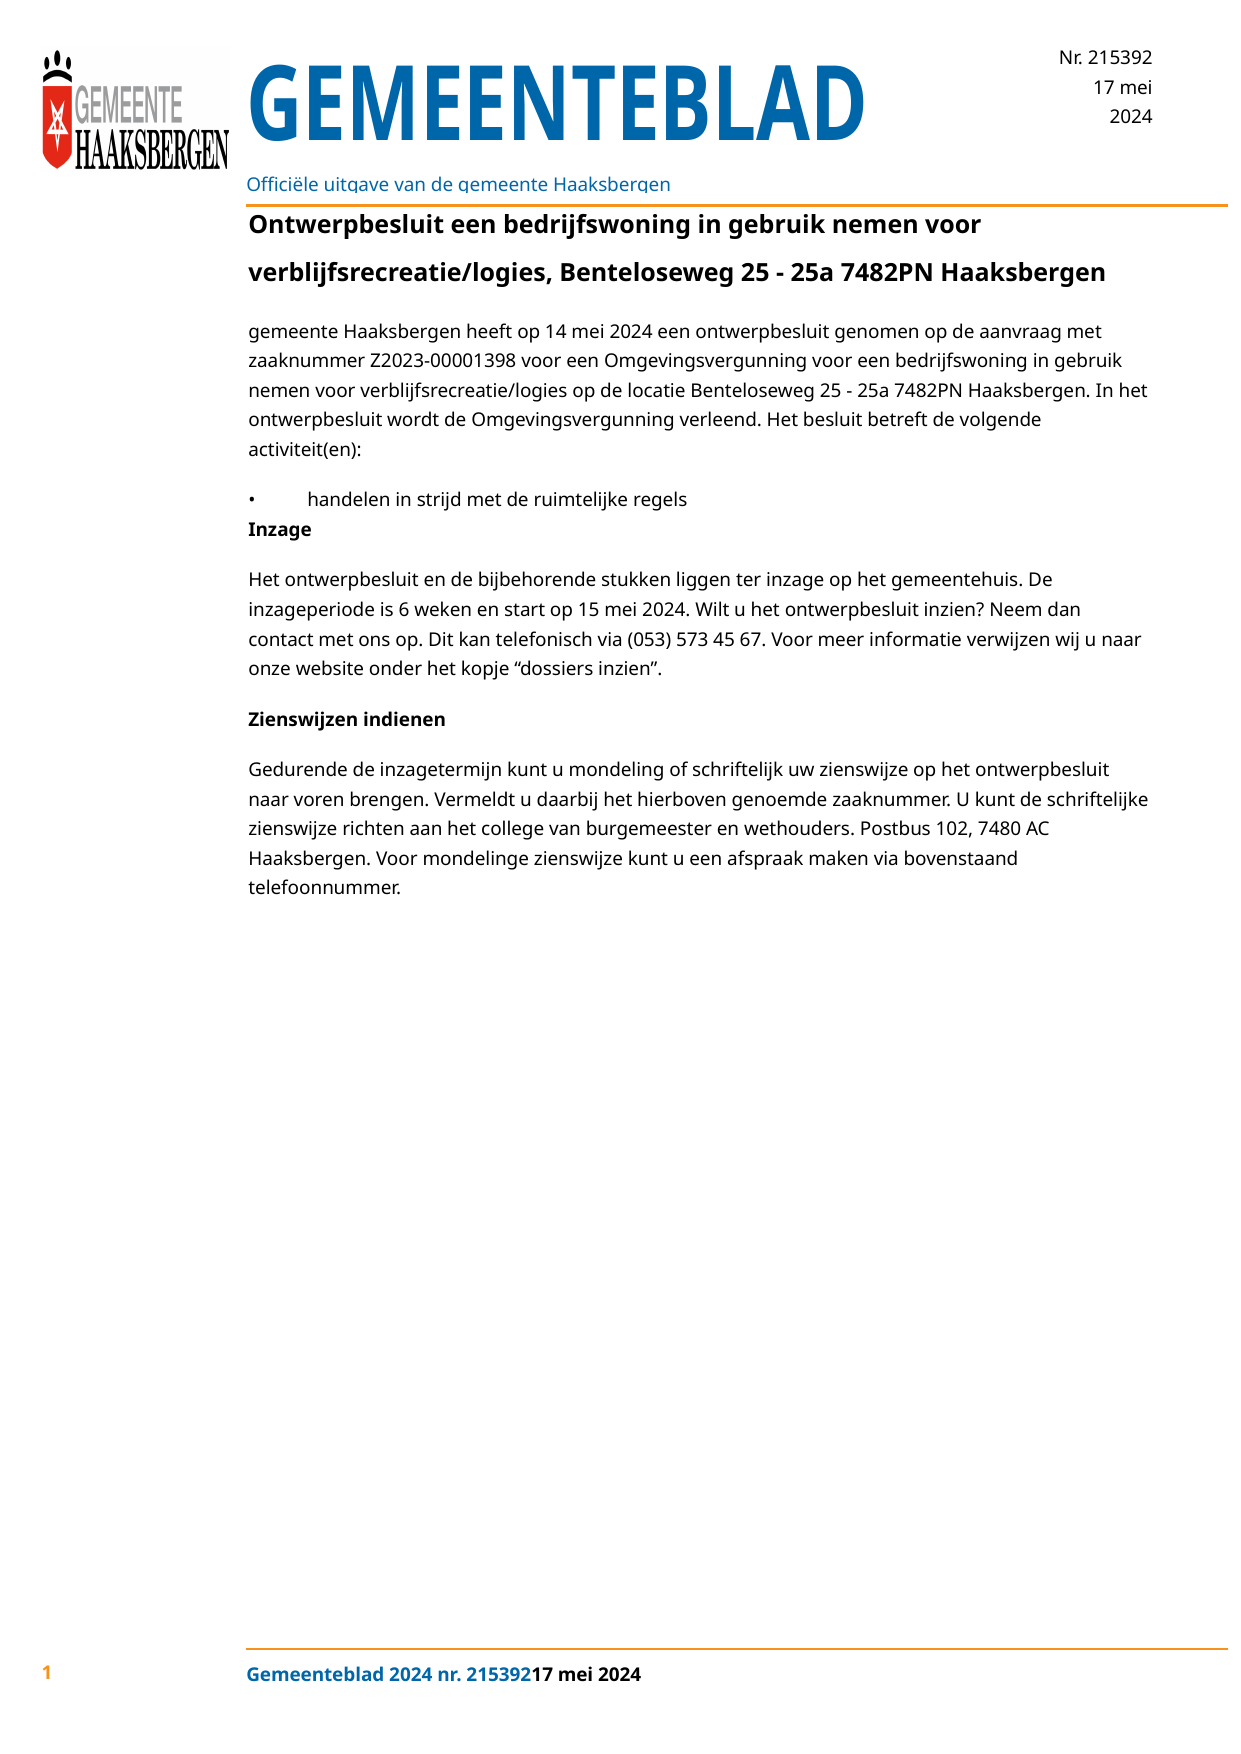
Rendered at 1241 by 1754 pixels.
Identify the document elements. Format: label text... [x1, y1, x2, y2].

text Zienswijzen indienen [248, 706, 1152, 732]
picture [41, 47, 231, 172]
text Ontwerpbesluit een bedrijfswoning in gebruik nemen voor verblijfsrecreatie/logies, Benteloseweg 25 - 25a 7482PN Haaksbergen [248, 207, 1152, 288]
text Het ontwerpbesluit en de bijbehorende stukken liggen ter inzage op het gemeentehuis. De inzageperiode is 6 weken en start op 15 mei 2024. Wilt u het ontwerpbesluit inzien? Neem dan contact met ons op. Dit kan telefonisch via (053) 573 45 67. Voor meer informatie verwijzen wij u naar onze website onder het kopje “dossiers inzien”. [248, 567, 1152, 681]
text Gedurende de inzagetermijn kunt u mondeling of schriftelijk uw zienswijze op het ontwerpbesluit naar voren brengen. Vermeldt u daarbij het hierboven genoemde zaaknummer. U kunt de schriftelijke zienswijze richten aan het college van burgemeester en wethouders. Postbus 102, 7480 AC Haaksbergen. Voor mondelinge zienswijze kunt u een afspraak maken via bovenstaand telefoonnummer. [248, 756, 1152, 900]
text Inzage [248, 516, 1152, 542]
text gemeente Haaksbergen heeft op 14 mei 2024 een ontwerpbesluit genomen op de aanvraag met zaaknummer Z2023-00001398 voor een Omgevingsvergunning voor een bedrijfswoning in gebruik nemen voor verblijfsrecreatie/logies op de locatie Benteloseweg 25 - 25a 7482PN Haaksbergen. In het ontwerpbesluit wordt de Omgevingsvergunning verleend. Het besluit betreft de volgende activiteit(en): [248, 318, 1152, 462]
list handelen in strijd met de ruimtelijke regels [248, 487, 1152, 512]
